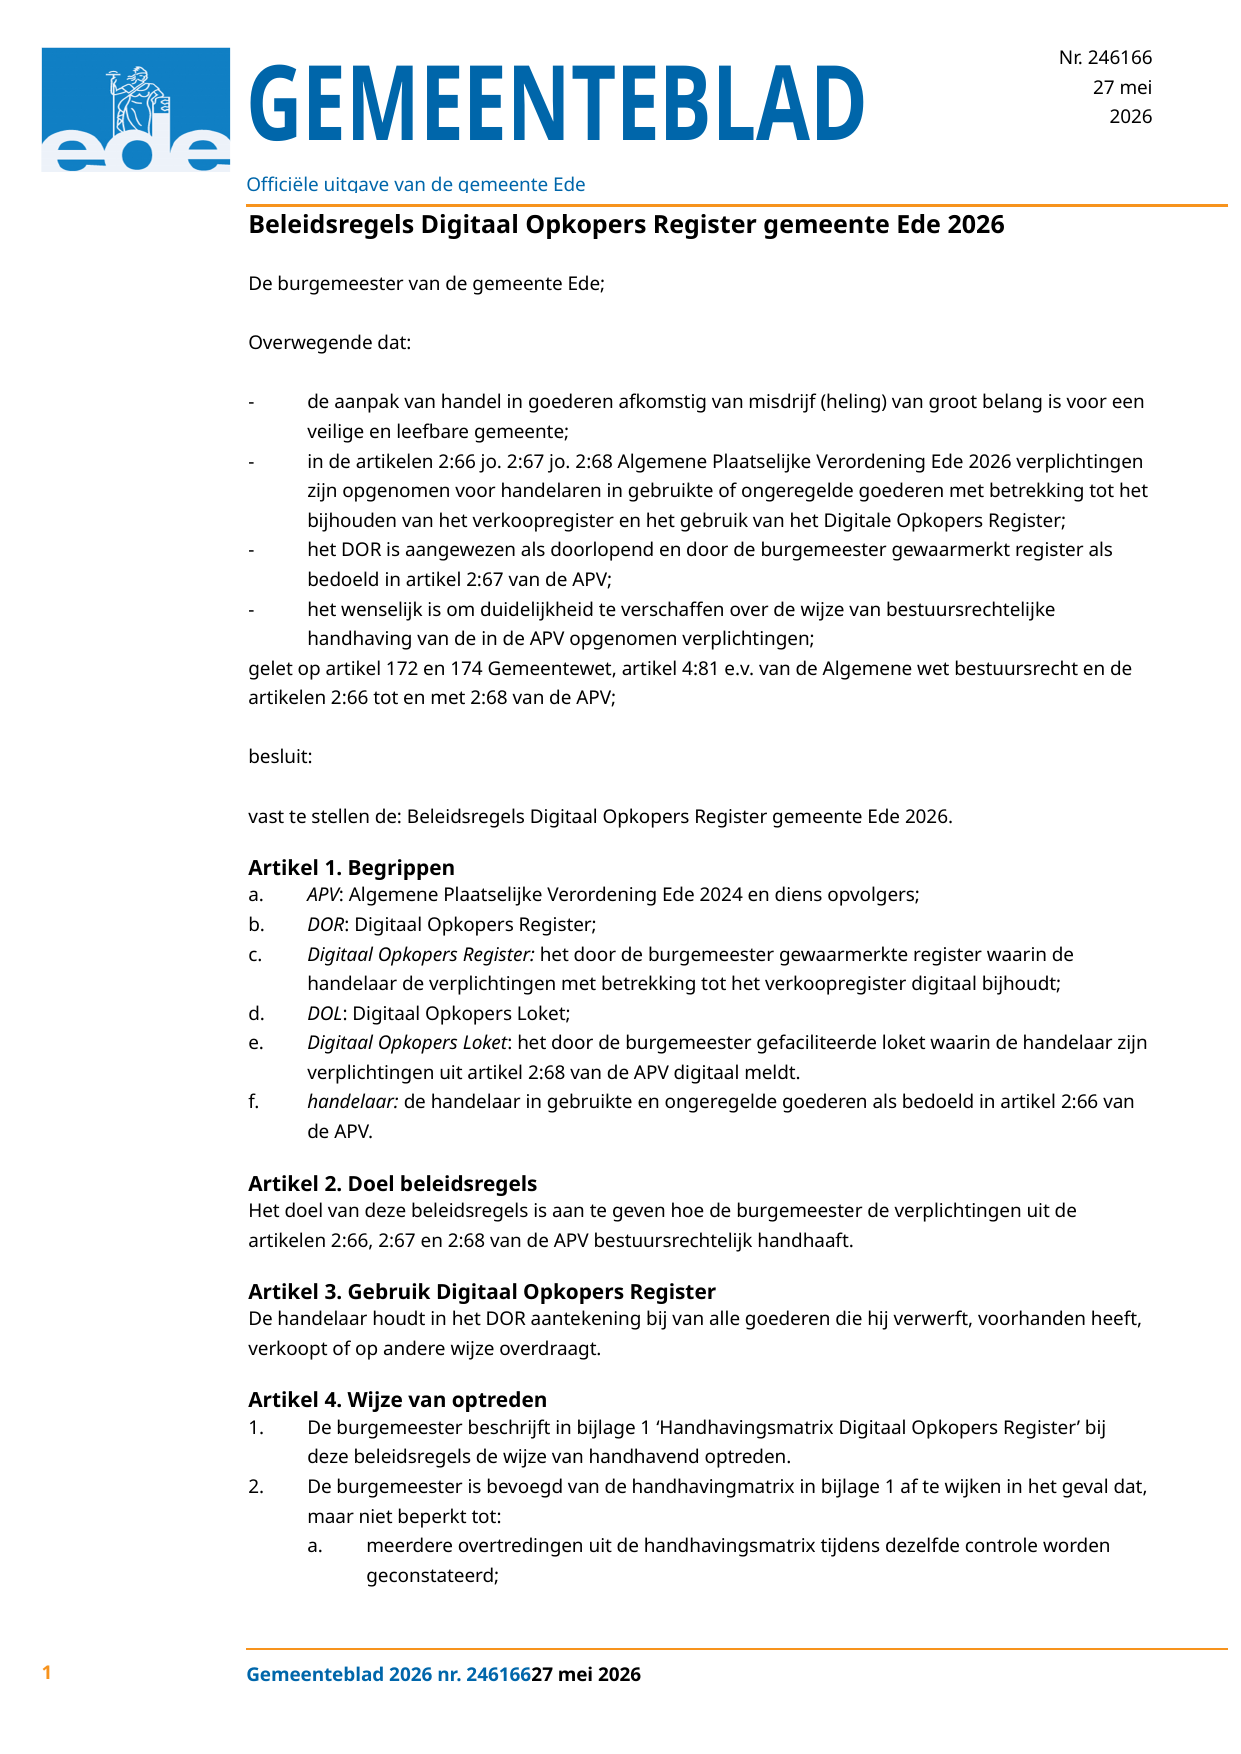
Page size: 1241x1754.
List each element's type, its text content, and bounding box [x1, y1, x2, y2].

text De handelaar houdt in het DOR aantekening bij van alle goederen die hij verwerft, voorhanden heeft, verkoopt of op andere wijze overdraagt. [248, 1306, 1152, 1361]
picture [41, 47, 231, 172]
text Het doel van deze beleidsregels is aan te geven hoe de burgemeester de verplichtingen uit de artikelen 2:66, 2:67 en 2:68 van de APV bestuursrechtelijk handhaaft. [248, 1197, 1152, 1252]
list in de artikelen 2:66 jo. 2:67 jo. 2:68 Algemene Plaatselijke Verordening Ede 2026 verplichtingen zijn opgenomen voor handelaren in gebruikte of ongeregelde goederen met betrekking tot het bijhouden van het verkoopregister en het gebruik van het Digitale Opkopers Register; [248, 448, 1152, 533]
text vast te stellen de: Beleidsregels Digitaal Opkopers Register gemeente Ede 2026. [248, 803, 1152, 828]
text Overwegende dat: [248, 329, 1152, 355]
text besluit: [248, 744, 1152, 769]
text De burgemeester van de gemeente Ede; [248, 270, 1152, 296]
text Artikel 1. Begrippen [248, 853, 1152, 882]
text Beleidsregels Digitaal Opkopers Register gemeente Ede 2026 [248, 207, 1152, 241]
list Digitaal Opkopers Loket: het door de burgemeester gefaciliteerde loket waarin de handelaar zijn verplichtingen uit artikel 2:68 van de APV digitaal meldt. [248, 1029, 1152, 1085]
text Artikel 3. Gebruik Digitaal Opkopers Register [248, 1277, 1152, 1306]
list Digitaal Opkopers Register: het door de burgemeester gewaarmerkte register waarin de handelaar de verplichtingen met betrekking tot het verkoopregister digitaal bijhoudt; [248, 941, 1152, 996]
list DOR: Digitaal Opkopers Register; [248, 911, 1152, 937]
text Artikel 4. Wijze van optreden [248, 1386, 1152, 1414]
text gelet op artikel 172 en 174 Gemeentewet, artikel 4:81 e.v. van de Algemene wet bestuursrecht en de artikelen 2:66 tot en met 2:68 van de APV; [248, 655, 1152, 710]
list meerdere overtredingen uit de handhavingsmatrix tijdens dezelfde controle worden geconstateerd; [307, 1532, 1152, 1588]
list APV: Algemene Plaatselijke Verordening Ede 2024 en diens opvolgers; [248, 882, 1152, 907]
list De burgemeester is bevoegd van de handhavingmatrix in bijlage 1 af te wijken in het geval dat, maar niet beperkt tot: [248, 1473, 1152, 1528]
list het wenselijk is om duidelijkheid te verschaffen over de wijze van bestuursrechtelijke handhaving van de in de APV opgenomen verplichtingen; [248, 596, 1152, 651]
text Artikel 2. Doel beleidsregels [248, 1169, 1152, 1197]
list De burgemeester beschrijft in bijlage 1 ‘Handhavingsmatrix Digitaal Opkopers Register’ bij deze beleidsregels de wijze van handhavend optreden. [248, 1414, 1152, 1469]
list het DOR is aangewezen als doorlopend en door de burgemeester gewaarmerkt register als bedoeld in artikel 2:67 van de APV; [248, 537, 1152, 592]
list de aanpak van handel in goederen afkomstig van misdrijf (heling) van groot belang is voor een veilige en leefbare gemeente; [248, 389, 1152, 444]
list DOL: Digitaal Opkopers Loket; [248, 1000, 1152, 1026]
list handelaar: de handelaar in gebruikte en ongeregelde goederen als bedoeld in artikel 2:66 van de APV. [248, 1089, 1152, 1144]
